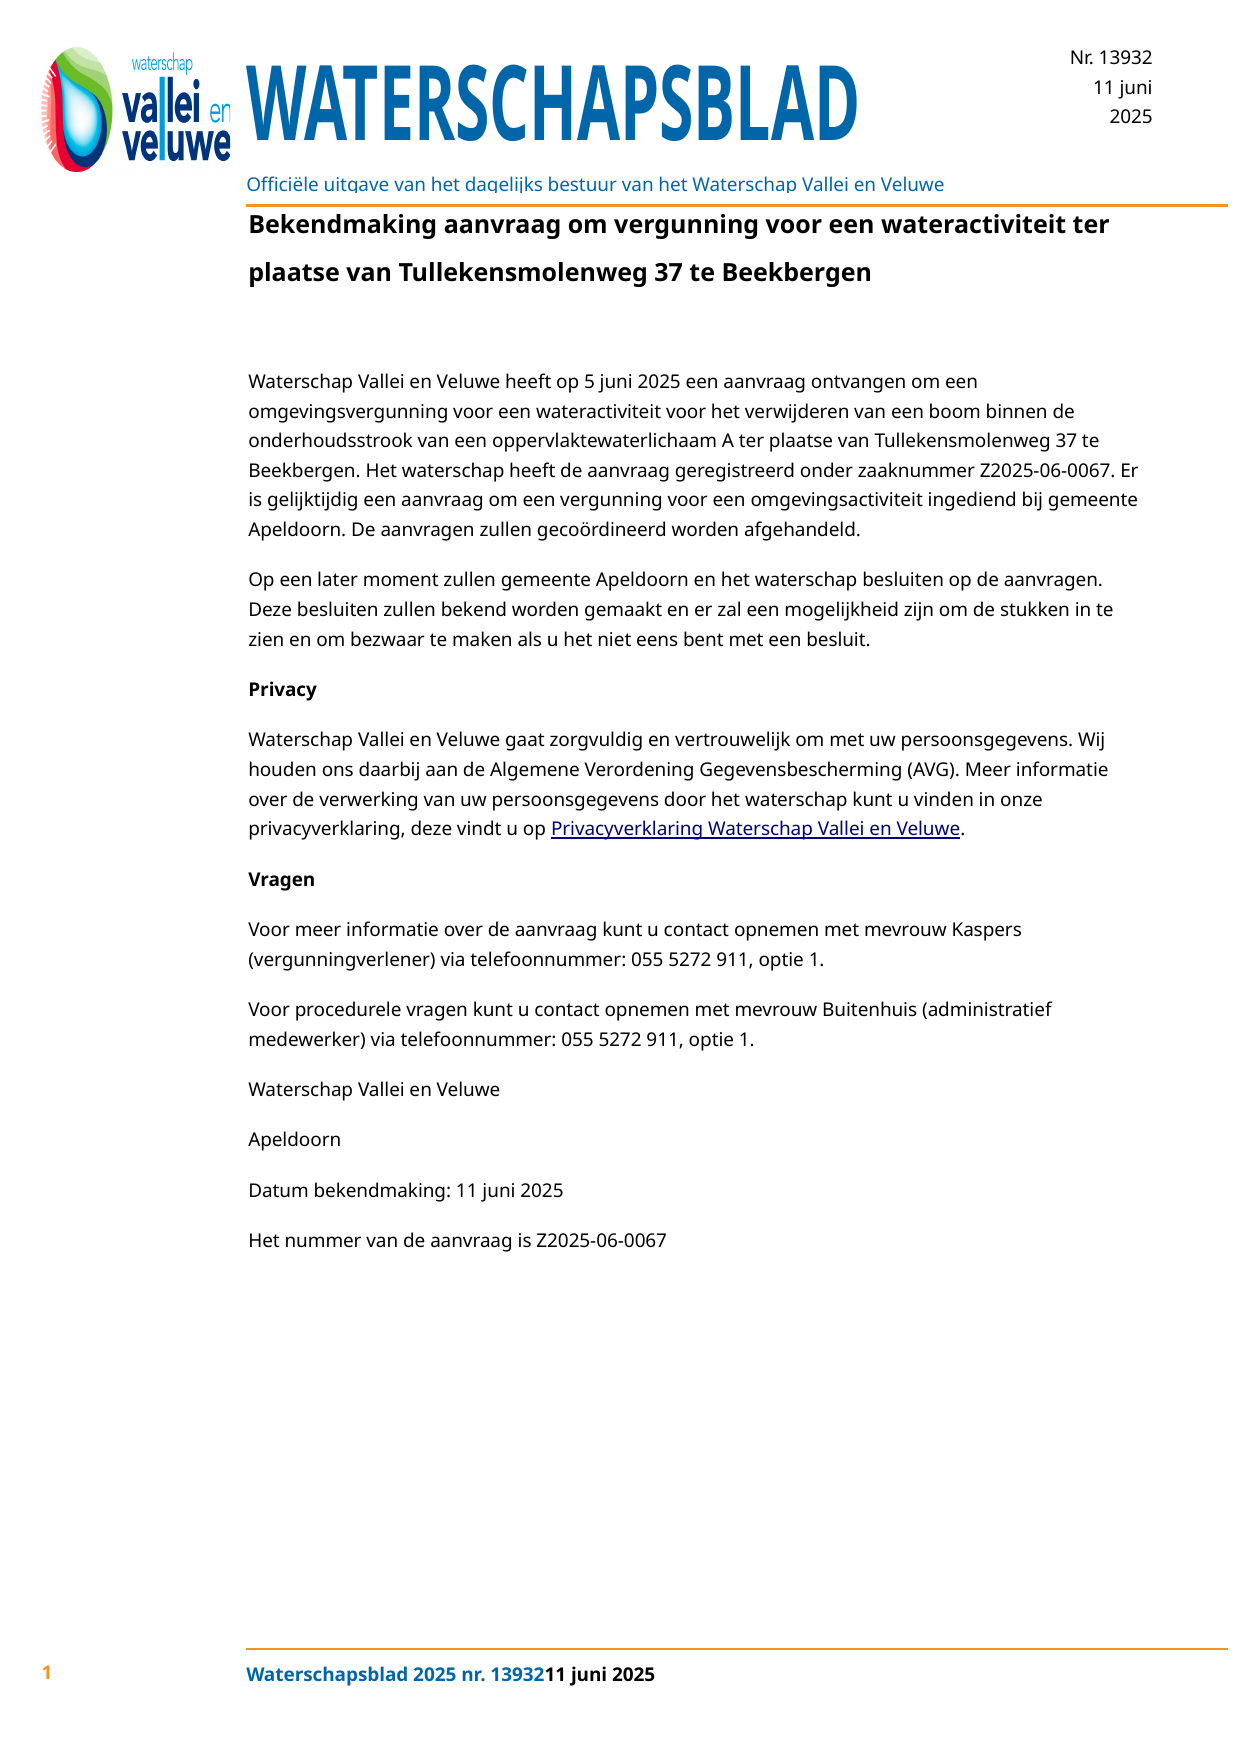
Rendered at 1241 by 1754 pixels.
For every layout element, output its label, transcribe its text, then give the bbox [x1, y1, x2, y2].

text Waterschap Vallei en Veluwe [248, 1076, 1152, 1102]
text Waterschap Vallei en Veluwe heeft op 5 juni 2025 een aanvraag ontvangen om een omgevingsvergunning voor een wateractiviteit voor het verwijderen van een boom binnen de onderhoudsstrook van een oppervlaktewaterlichaam A ter plaatse van Tullekensmolenweg 37 te Beekbergen. Het waterschap heeft de aanvraag geregistreerd onder zaaknummer Z2025-06-0067. Er is gelijktijdig een aanvraag om een vergunning voor een omgevingsactiviteit ingediend bij gemeente Apeldoorn. De aanvragen zullen gecoördineerd worden afgehandeld. [248, 368, 1152, 542]
picture [41, 47, 231, 172]
text Bekendmaking aanvraag om vergunning voor een wateractiviteit ter plaatse van Tullekensmolenweg 37 te Beekbergen [248, 207, 1152, 288]
text Datum bekendmaking: 11 juni 2025 [248, 1177, 1152, 1203]
text Op een later moment zullen gemeente Apeldoorn en het waterschap besluiten op de aanvragen. Deze besluiten zullen bekend worden gemaakt en er zal een mogelijkheid zijn om de stukken in te zien en om bezwaar te maken als u het niet eens bent met een besluit. [248, 567, 1152, 652]
text Vragen [248, 866, 1152, 892]
text Het nummer van de aanvraag is Z2025-06-0067 [248, 1227, 1152, 1253]
text Waterschap Vallei en Veluwe gaat zorgvuldig en vertrouwelijk om met uw persoonsgegevens. Wij houden ons daarbij aan de Algemene Verordening Gegevensbescherming (AVG). Meer informatie over de verwerking van uw persoonsgegevens door het waterschap kunt u vinden in onze privacyverklaring, deze vindt u op Privacyverklaring Waterschap Vallei en Veluwe. [248, 727, 1152, 841]
text Voor meer informatie over de aanvraag kunt u contact opnemen met mevrouw Kaspers (vergunningverlener) via telefoonnummer: 055 5272 911, optie 1. [248, 916, 1152, 972]
text Privacy [248, 676, 1152, 702]
text Voor procedurele vragen kunt u contact opnemen met mevrouw Buitenhuis (administratief medewerker) via telefoonnummer: 055 5272 911, optie 1. [248, 996, 1152, 1052]
text Apeldoorn [248, 1127, 1152, 1152]
